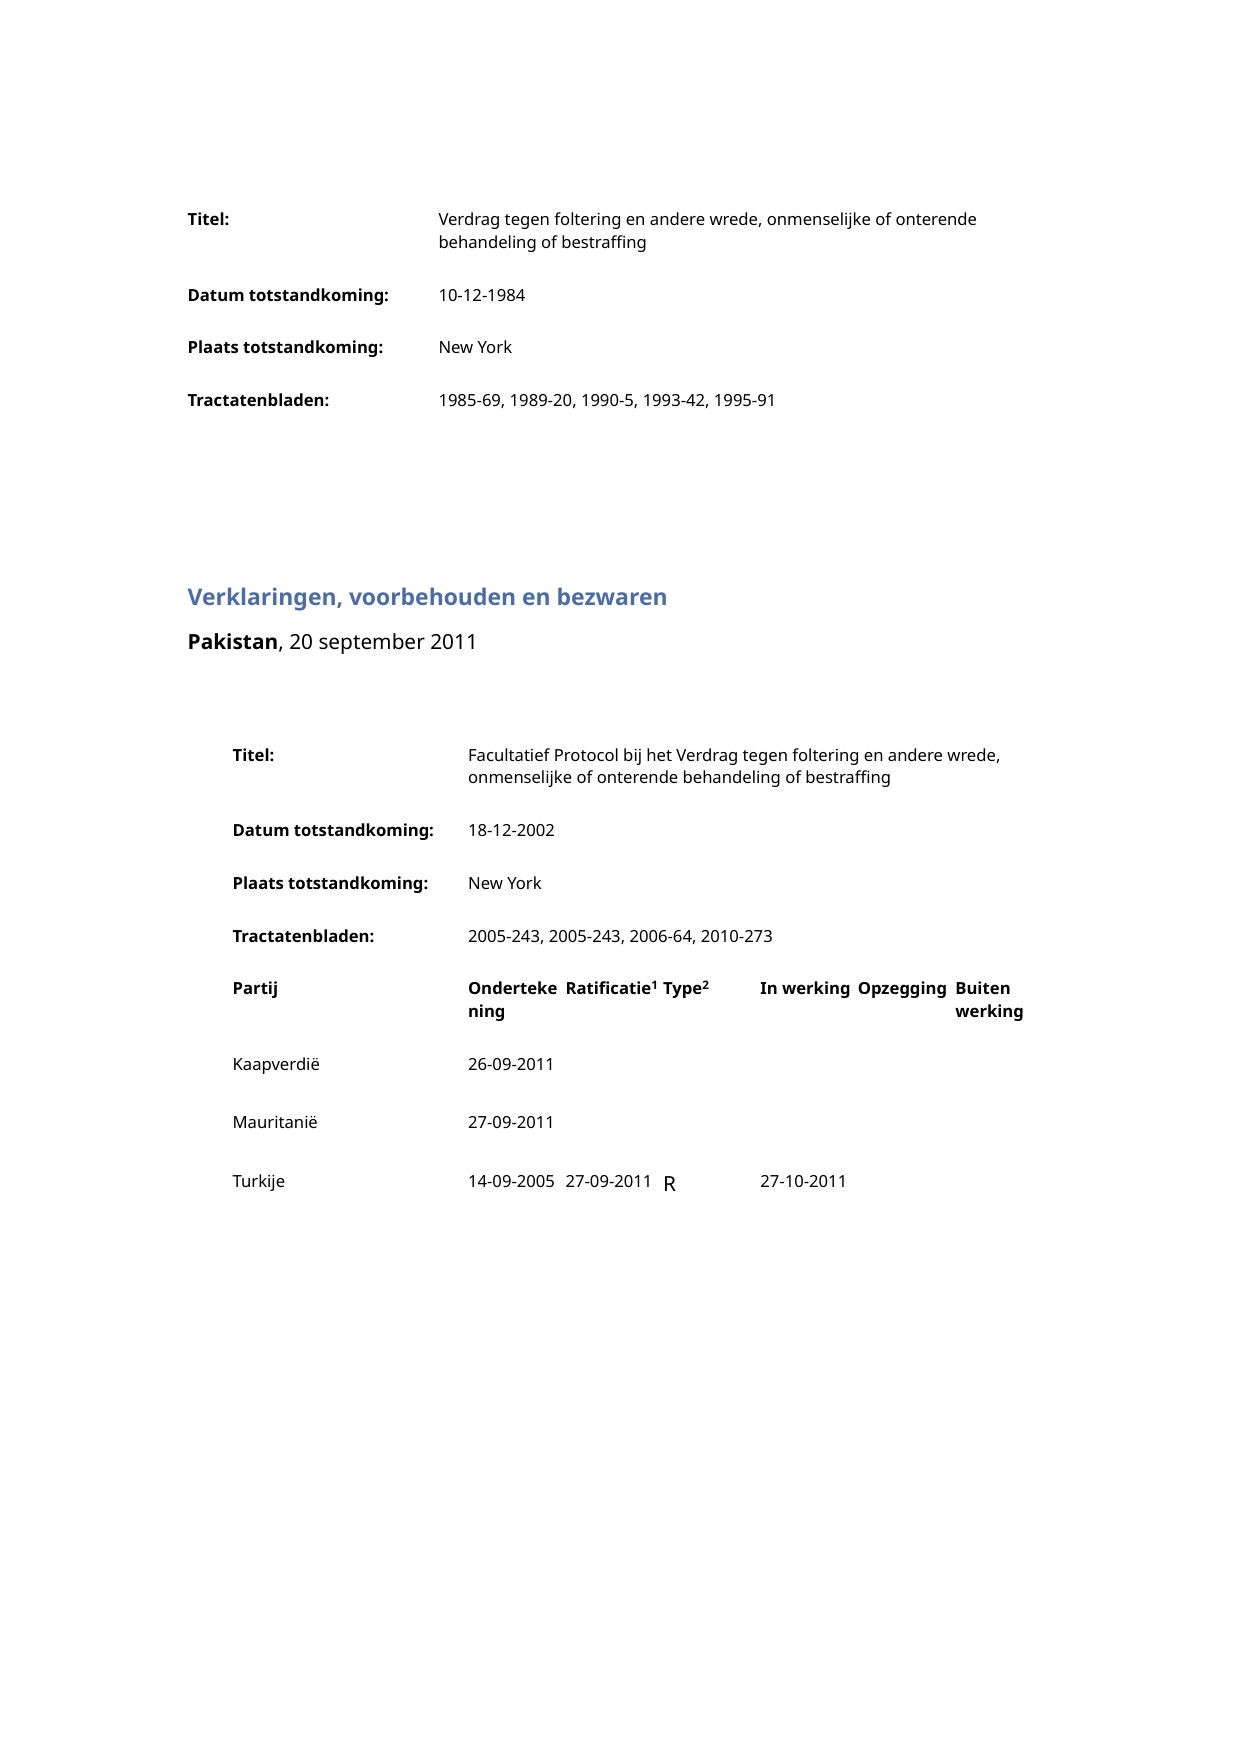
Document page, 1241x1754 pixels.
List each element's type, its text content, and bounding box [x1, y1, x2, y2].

table_cell 27-09-2011 [468, 1111, 565, 1169]
table_cell Type2 [663, 977, 760, 1052]
table_cell Kaapverdië [233, 1053, 468, 1111]
table_cell [858, 1053, 955, 1111]
table_cell 27-10-2011 [760, 1169, 858, 1228]
table_cell R [663, 1169, 760, 1228]
table_cell 10-12-1984 [438, 283, 1053, 336]
table_cell [760, 1111, 858, 1169]
table_cell [188, 441, 1053, 500]
table_cell 1985-69, 1989-20, 1990-5, 1993-42, 1995-91 [438, 389, 1053, 441]
table_cell Datum totstandkoming: [188, 283, 438, 336]
table_cell Plaats totstandkoming: [233, 872, 468, 924]
table_cell Buiten werking [955, 977, 1053, 1052]
table_cell 14-09-2005 [468, 1169, 565, 1228]
table_cell [760, 1053, 858, 1111]
table_cell Tractatenbladen: [233, 924, 468, 977]
table_cell [663, 1053, 760, 1111]
text Pakistan, 20 september 2011 [187, 627, 1053, 656]
table_cell [663, 1111, 760, 1169]
table_cell 27-09-2011 [565, 1169, 663, 1228]
table_cell Turkije [233, 1169, 468, 1228]
subtitle Verklaringen, voorbehouden en bezwaren [187, 581, 1053, 612]
table_cell 18-12-2002 [468, 819, 1053, 872]
table_cell Ondertekening [468, 977, 565, 1052]
table_header Verdrag tegen foltering en andere wrede, onmenselijke of onterende behandeling of bestraffing [438, 208, 1053, 283]
table_cell Plaats totstandkoming: [188, 336, 438, 389]
table_cell [858, 1169, 955, 1228]
table_cell Opzegging [858, 977, 955, 1052]
table_cell [565, 1053, 663, 1111]
table_cell 26-09-2011 [468, 1053, 565, 1111]
table_cell [955, 1053, 1053, 1111]
table_cell In werking [760, 977, 858, 1052]
table_cell [955, 1169, 1053, 1228]
table_cell [565, 1111, 663, 1169]
table_cell [858, 1111, 955, 1169]
table_cell Tractatenbladen: [188, 389, 438, 441]
table_header Facultatief Protocol bij het Verdrag tegen foltering en andere wrede, onmenselijke of onterende behandeling of bestraffing [468, 744, 1053, 819]
table_cell New York [468, 872, 1053, 924]
table_header Titel: [233, 744, 468, 819]
table_cell Ratificatie1 [565, 977, 663, 1052]
table_cell Partij [233, 977, 468, 1052]
table_cell 2005-243, 2005-243, 2006-64, 2010-273 [468, 924, 1053, 977]
table_cell [955, 1111, 1053, 1169]
table_header Titel: [188, 208, 438, 283]
table_cell Mauritanië [233, 1111, 468, 1169]
table_cell Datum totstandkoming: [233, 819, 468, 872]
table_cell New York [438, 336, 1053, 389]
